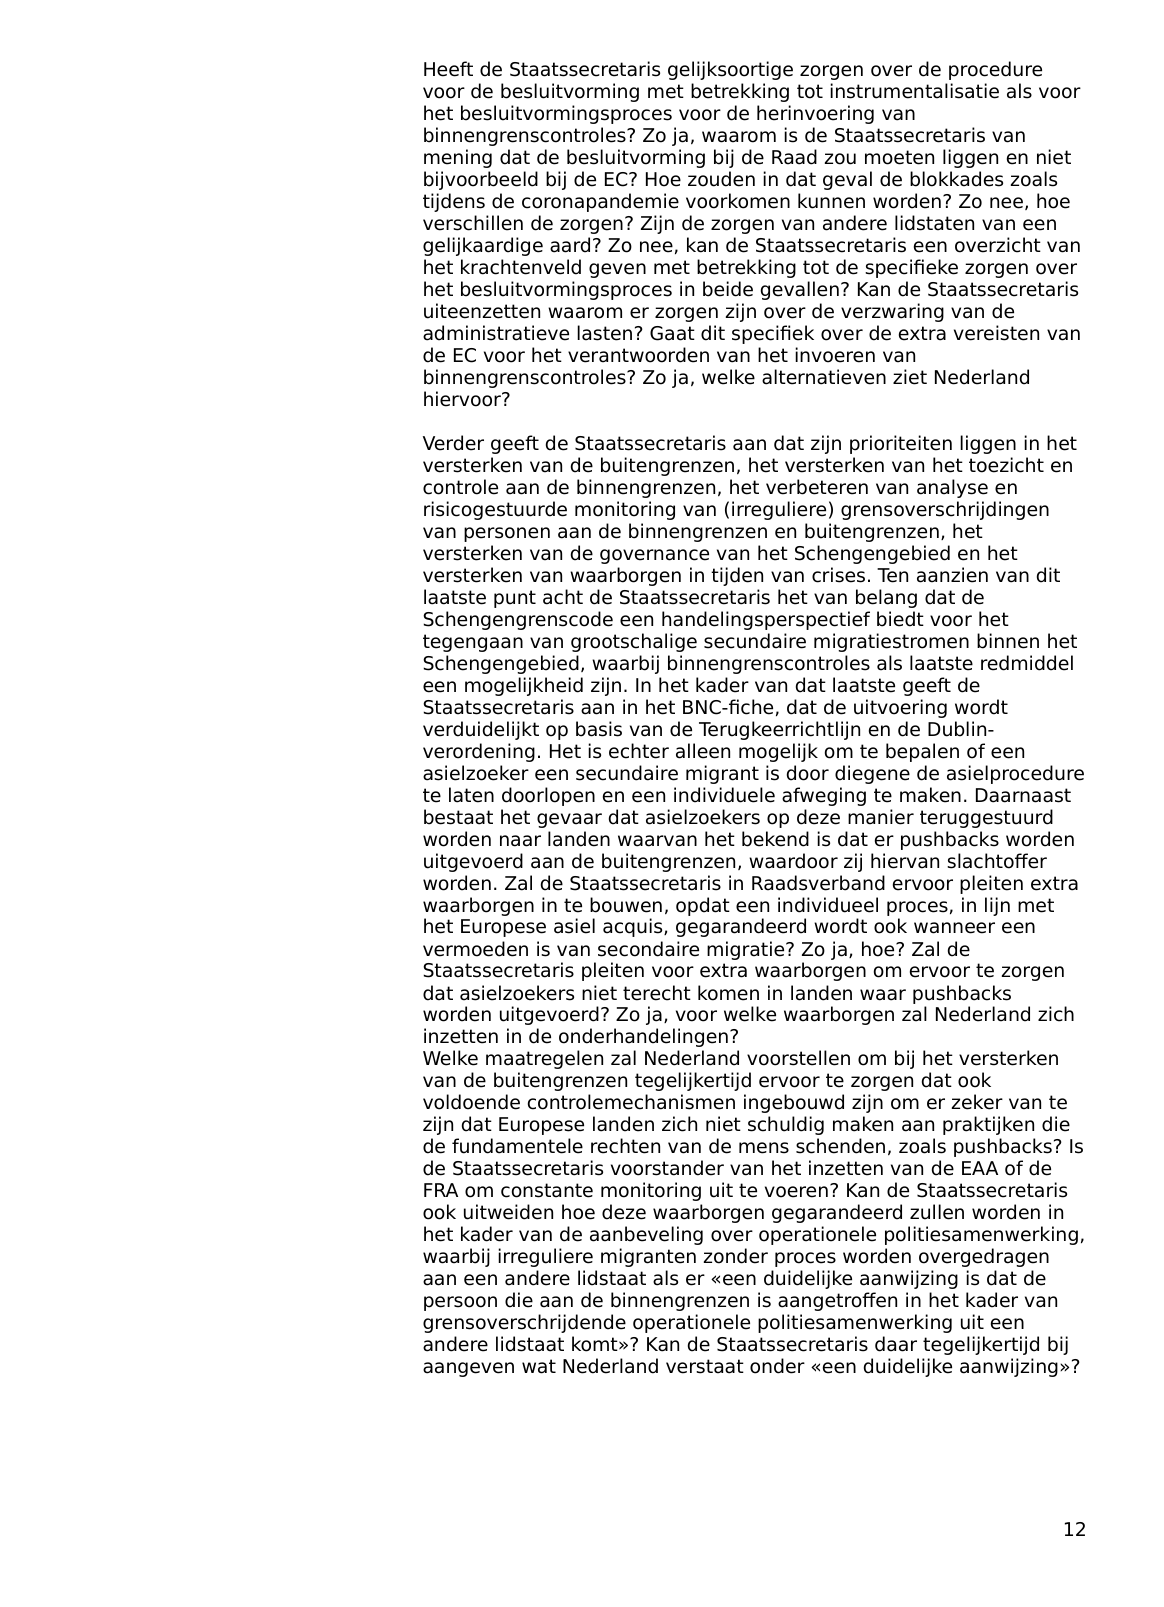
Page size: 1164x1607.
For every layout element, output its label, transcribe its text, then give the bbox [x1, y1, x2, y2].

text Heeft de Staatssecretaris gelijksoortige zorgen over de procedure voor de besluitvorming met betrekking tot instrumentalisatie als voor het besluitvormingsproces voor de herinvoering van binnengrenscontroles? Zo ja, waarom is de Staatssecretaris van mening dat de besluitvorming bij de Raad zou moeten liggen en niet bijvoorbeeld bij de EC? Hoe zouden in dat geval de blokkades zoals tijdens de coronapandemie voorkomen kunnen worden? Zo nee, hoe verschillen de zorgen? Zijn de zorgen van andere lidstaten van een gelijkaardige aard? Zo nee, kan de Staatssecretaris een overzicht van het krachtenveld geven met betrekking tot de specifieke zorgen over het besluitvormingsproces in beide gevallen? Kan de Staatssecretaris uiteenzetten waarom er zorgen zijn over de verzwaring van de administratieve lasten? Gaat dit specifiek over de extra vereisten van de EC voor het verantwoorden van het invoeren van binnengrenscontroles? Zo ja, welke alternatieven ziet Nederland hiervoor? [422, 59, 1087, 411]
text Verder geeft de Staatssecretaris aan dat zijn prioriteiten liggen in het versterken van de buitengrenzen, het versterken van het toezicht en controle aan de binnengrenzen, het verbeteren van analyse en risicogestuurde monitoring van (irreguliere) grensoverschrijdingen van personen aan de binnengrenzen en buitengrenzen, het versterken van de governance van het Schengengebied en het versterken van waarborgen in tijden van crises. Ten aanzien van dit laatste punt acht de Staatssecretaris het van belang dat de Schengengrenscode een handelingsperspectief biedt voor het tegengaan van grootschalige secundaire migratiestromen binnen het Schengengebied, waarbij binnengrenscontroles als laatste redmiddel een mogelijkheid zijn. In het kader van dat laatste geeft de Staatssecretaris aan in het BNC-fiche, dat de uitvoering wordt verduidelijkt op basis van de Terugkeerrichtlijn en de Dublin-verordening. Het is echter alleen mogelijk om te bepalen of een asielzoeker een secundaire migrant is door diegene de asielprocedure te laten doorlopen en een individuele afweging te maken. Daarnaast bestaat het gevaar dat asielzoekers op deze manier teruggestuurd worden naar landen waarvan het bekend is dat er pushbacks worden uitgevoerd aan de buitengrenzen, waardoor zij hiervan slachtoffer worden. Zal de Staatssecretaris in Raadsverband ervoor pleiten extra waarborgen in te bouwen, opdat een individueel proces, in lijn met het Europese asiel acquis, gegarandeerd wordt ook wanneer een vermoeden is van secondaire migratie? Zo ja, hoe? Zal de Staatssecretaris pleiten voor extra waarborgen om ervoor te zorgen dat asielzoekers niet terecht komen in landen waar pushbacks worden uitgevoerd? Zo ja, voor welke waarborgen zal Nederland zich inzetten in de onderhandelingen? [422, 433, 1087, 1048]
text Welke maatregelen zal Nederland voorstellen om bij het versterken van de buitengrenzen tegelijkertijd ervoor te zorgen dat ook voldoende controlemechanismen ingebouwd zijn om er zeker van te zijn dat Europese landen zich niet schuldig maken aan praktijken die de fundamentele rechten van de mens schenden, zoals pushbacks? Is de Staatssecretaris voorstander van het inzetten van de EAA of de FRA om constante monitoring uit te voeren? Kan de Staatssecretaris ook uitweiden hoe deze waarborgen gegarandeerd zullen worden in het kader van de aanbeveling over operationele politiesamenwerking, waarbij irreguliere migranten zonder proces worden overgedragen aan een andere lidstaat als er «een duidelijke aanwijzing is dat de persoon die aan de binnengrenzen is aangetroffen in het kader van grensoverschrijdende operationele politiesamenwerking uit een andere lidstaat komt»? Kan de Staatssecretaris daar tegelijkertijd bij aangeven wat Nederland verstaat onder «een duidelijke aanwijzing»? [422, 1048, 1087, 1378]
